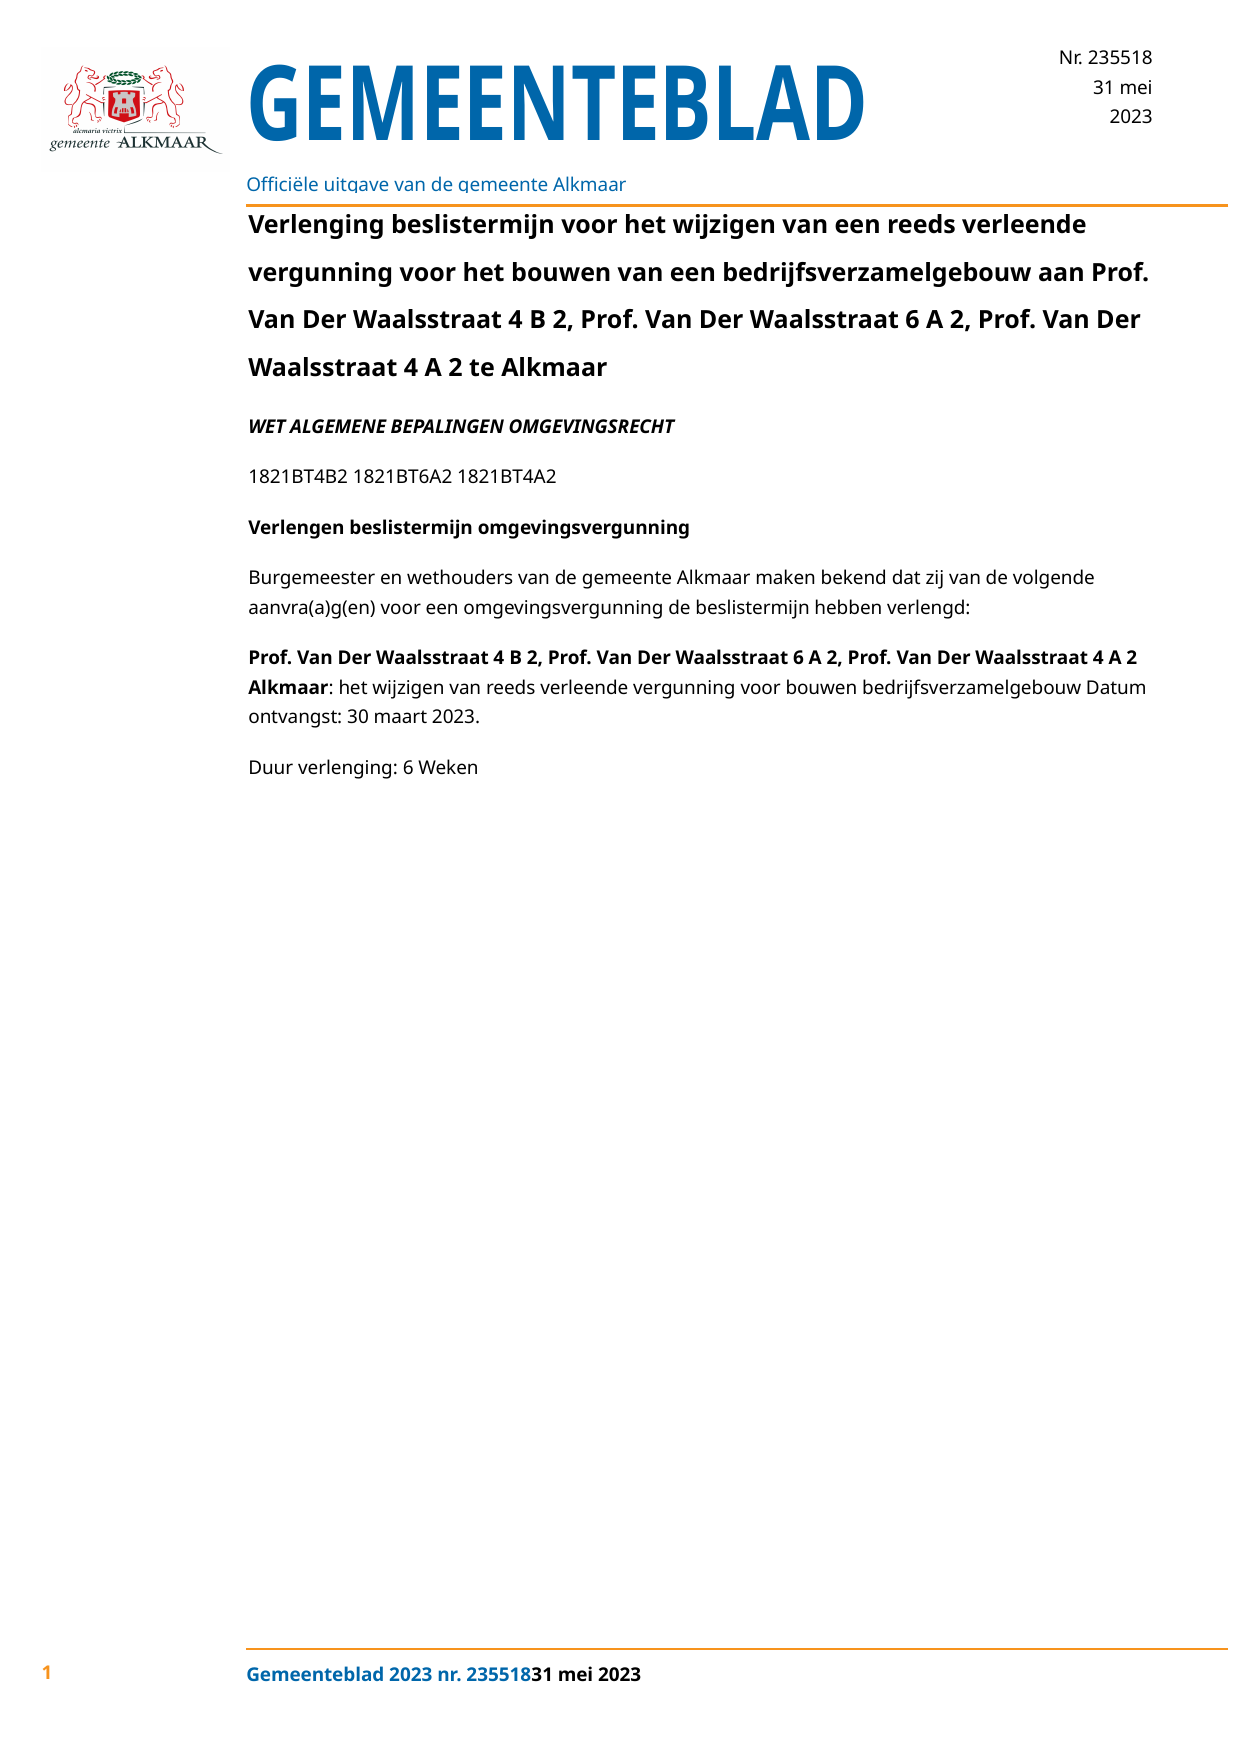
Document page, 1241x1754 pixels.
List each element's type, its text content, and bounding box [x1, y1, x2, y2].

text Verlengen beslistermijn omgevingsvergunning [248, 514, 1152, 540]
text Prof. Van Der Waalsstraat 4 B 2, Prof. Van Der Waalsstraat 6 A 2, Prof. Van Der Waalsstraat 4 A 2 Alkmaar: het wijzigen van reeds verleende vergunning voor bouwen bedrijfsverzamelgebouw Datum ontvangst: 30 maart 2023. [248, 644, 1152, 729]
picture [41, 47, 231, 172]
text Burgemeester en wethouders van de gemeente Alkmaar maken bekend dat zij van de volgende aanvra(a)g(en) voor een omgevingsvergunning de beslistermijn hebben verlengd: [248, 564, 1152, 620]
text WET ALGEMENE BEPALINGEN OMGEVINGSRECHT [248, 413, 1152, 439]
text 1821BT4B2 1821BT6A2 1821BT4A2 [248, 463, 1152, 489]
text Duur verlenging: 6 Weken [248, 754, 1152, 780]
text Verlenging beslistermijn voor het wijzigen van een reeds verleende vergunning voor het bouwen van een bedrijfsverzamelgebouw aan Prof. Van Der Waalsstraat 4 B 2, Prof. Van Der Waalsstraat 6 A 2, Prof. Van Der Waalsstraat 4 A 2 te Alkmaar [248, 207, 1152, 384]
